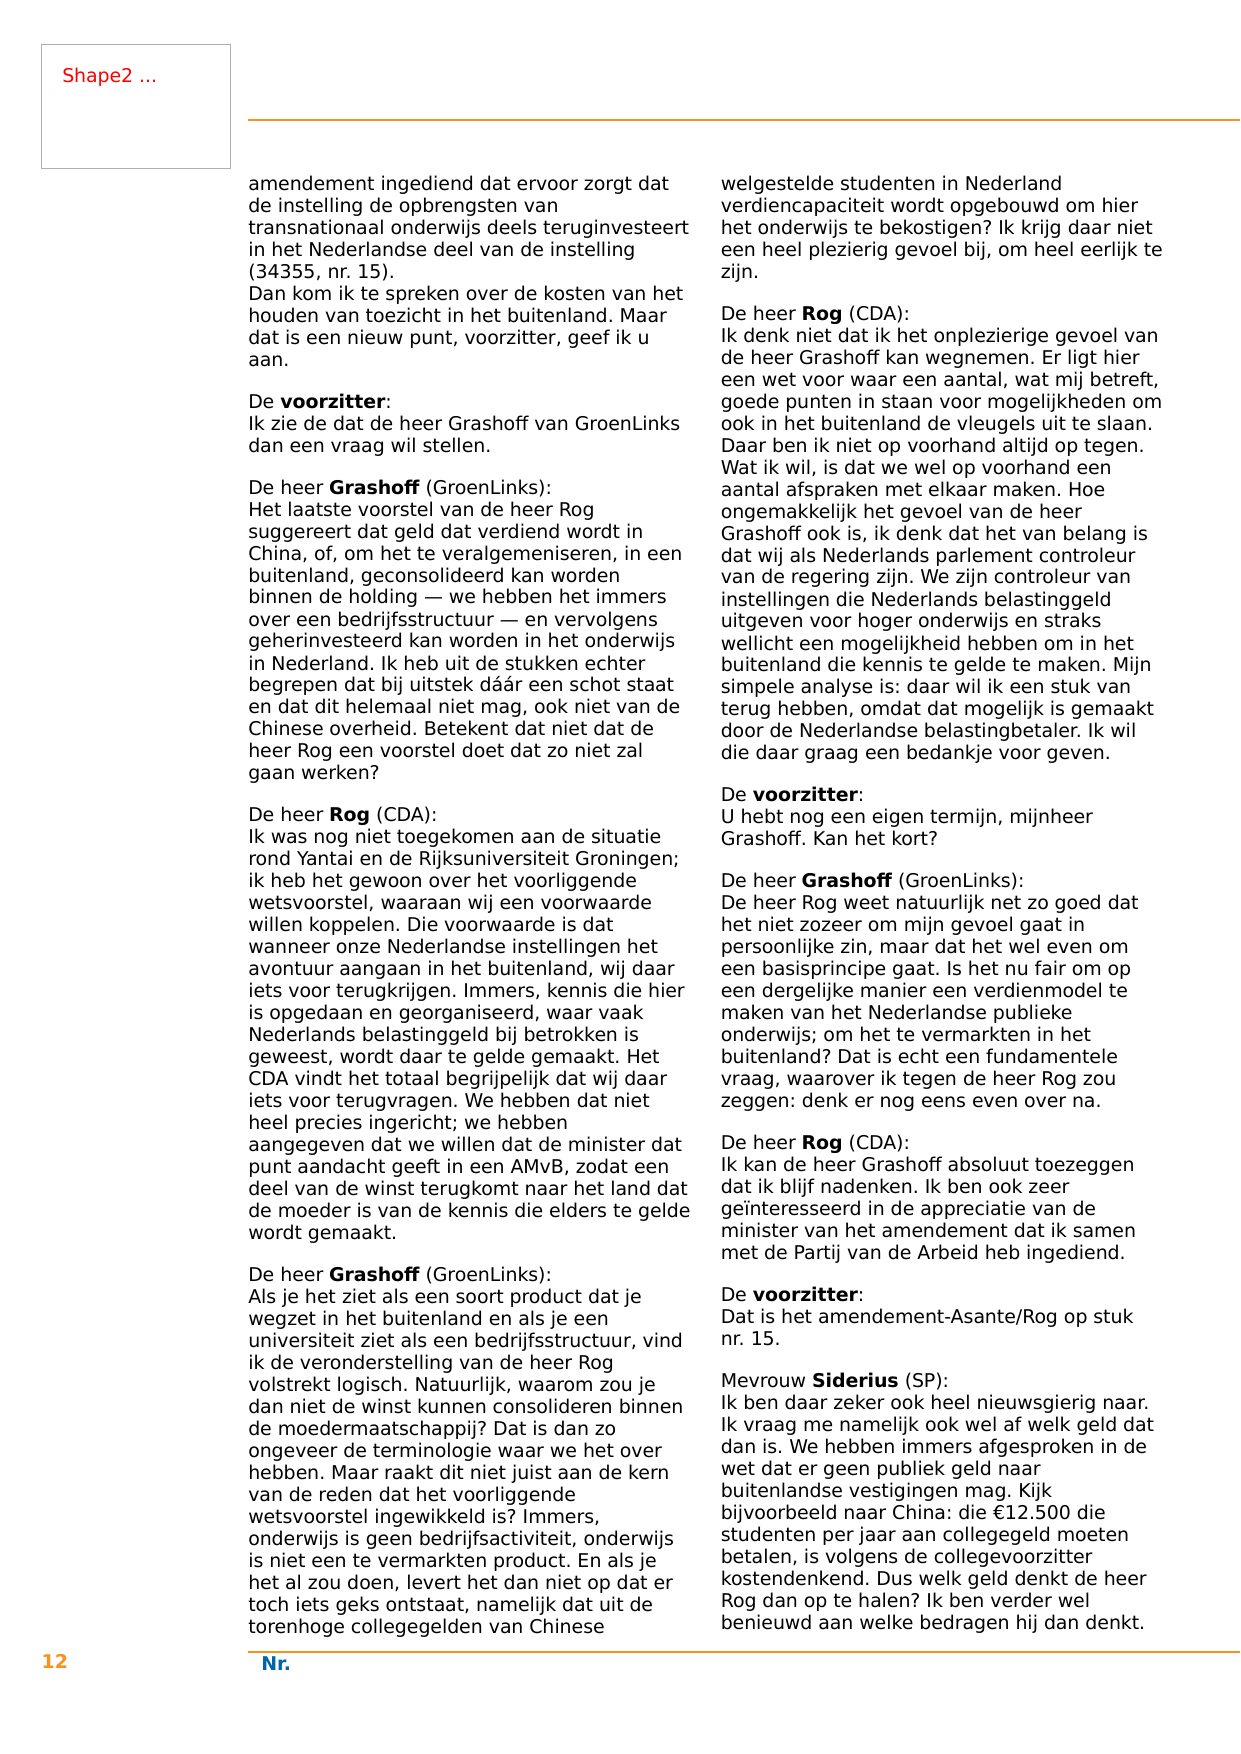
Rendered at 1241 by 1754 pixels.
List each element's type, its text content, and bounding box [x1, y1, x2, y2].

text De heer Rog weet natuurlijk net zo goed dat het niet zozeer om mijn gevoel gaat in persoonlijke zin, maar dat het wel even om een basisprincipe gaat. Is het nu fair om op een dergelijke manier een verdienmodel te maken van het Nederlandse publieke onderwijs; om het te vermarkten in het buitenland? Dat is echt een fundamentele vraag, waarover ik tegen de heer Rog zou zeggen: denk er nog eens even over na. [721, 892, 1163, 1112]
text Ik denk niet dat ik het onplezierige gevoel van de heer Grashoff kan wegnemen. Er ligt hier een wet voor waar een aantal, wat mij betreft, goede punten in staan voor mogelijkheden om ook in het buitenland de vleugels uit te slaan. Daar ben ik niet op voorhand altijd op tegen. Wat ik wil, is dat we wel op voorhand een aantal afspraken met elkaar maken. Hoe ongemakkelijk het gevoel van de heer Grashoff ook is, ik denk dat het van belang is dat wij als Nederlands parlement controleur van de regering zijn. We zijn controleur van instellingen die Nederlands belastinggeld uitgeven voor hoger onderwijs en straks wellicht een mogelijkheid hebben om in het buitenland die kennis te gelde te maken. Mijn simpele analyse is: daar wil ik een stuk van terug hebben, omdat dat mogelijk is gemaakt door de Nederlandse belastingbetaler. Ik wil die daar graag een bedankje voor geven. [721, 325, 1163, 764]
text De voorzitter: [248, 391, 691, 413]
text De heer Rog (CDA): [721, 1132, 1163, 1154]
text Ik was nog niet toegekomen aan de situatie rond Yantai en de Rijksuniversiteit Groningen; ik heb het gewoon over het voorliggende wetsvoorstel, waaraan wij een voorwaarde willen koppelen. Die voorwaarde is dat wanneer onze Nederlandse instellingen het avontuur aangaan in het buitenland, wij daar iets voor terugkrijgen. Immers, kennis die hier is opgedaan en georganiseerd, waar vaak Nederlands belastinggeld bij betrokken is geweest, wordt daar te gelde gemaakt. Het CDA vindt het totaal begrijpelijk dat wij daar iets voor terugvragen. We hebben dat niet heel precies ingericht; we hebben aangegeven dat we willen dat de minister dat punt aandacht geeft in een AMvB, zodat een deel van de winst terugkomt naar het land dat de moeder is van de kennis die elders te gelde wordt gemaakt. [248, 826, 691, 1244]
text Het laatste voorstel van de heer Rog suggereert dat geld dat verdiend wordt in China, of, om het te veralgemeniseren, in een buitenland, geconsolideerd kan worden binnen de holding — we hebben het immers over een bedrijfsstructuur — en vervolgens geherinvesteerd kan worden in het onderwijs in Nederland. Ik heb uit de stukken echter begrepen dat bij uitstek dáár een schot staat en dat dit helemaal niet mag, ook niet van de Chinese overheid. Betekent dat niet dat de heer Rog een voorstel doet dat zo niet zal gaan werken? [248, 498, 691, 784]
text De heer Grashoff (GroenLinks): [248, 477, 691, 498]
text welgestelde studenten in Nederland verdiencapaciteit wordt opgebouwd om hier het onderwijs te bekostigen? Ik krijg daar niet een heel plezierig gevoel bij, om heel eerlijk te zijn. [721, 173, 1163, 283]
text Mevrouw Siderius (SP): [721, 1370, 1163, 1392]
text Ik zie de dat de heer Grashoff van GroenLinks dan een vraag wil stellen. [248, 413, 691, 457]
text De heer Rog (CDA): [721, 303, 1163, 325]
text Dat is het amendement-Asante/Rog op stuk nr. 15. [721, 1306, 1163, 1350]
text Ik ben daar zeker ook heel nieuwsgierig naar. Ik vraag me namelijk ook wel af welk geld dat dan is. We hebben immers afgesproken in de wet dat er geen publiek geld naar buitenlandse vestigingen mag. Kijk bijvoorbeeld naar China: die €12.500 die studenten per jaar aan collegegeld moeten betalen, is volgens de collegevoorzitter kostendenkend. Dus welk geld denkt de heer Rog dan op te halen? Ik ben verder wel benieuwd aan welke bedragen hij dan denkt. [721, 1392, 1163, 1633]
text De voorzitter: [721, 784, 1163, 806]
text De heer Grashoff (GroenLinks): [248, 1264, 691, 1286]
text U hebt nog een eigen termijn, mijnheer Grashoff. Kan het kort? [721, 806, 1163, 850]
text De heer Rog (CDA): [248, 804, 691, 826]
text Ik kan de heer Grashoff absoluut toezeggen dat ik blijf nadenken. Ik ben ook zeer geïnteresseerd in de appreciatie van de minister van het amendement dat ik samen met de Partij van de Arbeid heb ingediend. [721, 1154, 1163, 1264]
text De voorzitter: [721, 1284, 1163, 1306]
text De heer Grashoff (GroenLinks): [721, 870, 1163, 892]
text Als je het ziet als een soort product dat je wegzet in het buitenland en als je een universiteit ziet als een bedrijfsstructuur, vind ik de veronderstelling van de heer Rog volstrekt logisch. Natuurlijk, waarom zou je dan niet de winst kunnen consolideren binnen de moedermaatschappij? Dat is dan zo ongeveer de terminologie waar we het over hebben. Maar raakt dit niet juist aan de kern van de reden dat het voorliggende wetsvoorstel ingewikkeld is? Immers, onderwijs is geen bedrijfsactiviteit, onderwijs is niet een te vermarkten product. En als je het al zou doen, levert het dan niet op dat er toch iets geks ontstaat, namelijk dat uit de torenhoge collegegelden van Chinese [248, 1286, 691, 1637]
text amendement ingediend dat ervoor zorgt dat de instelling de opbrengsten van transnationaal onderwijs deels teruginvesteert in het Nederlandse deel van de instelling (34355, nr. 15). [248, 173, 691, 283]
text Dan kom ik te spreken over de kosten van het houden van toezicht in het buitenland. Maar dat is een nieuw punt, voorzitter, geef ik u aan. [248, 283, 691, 371]
